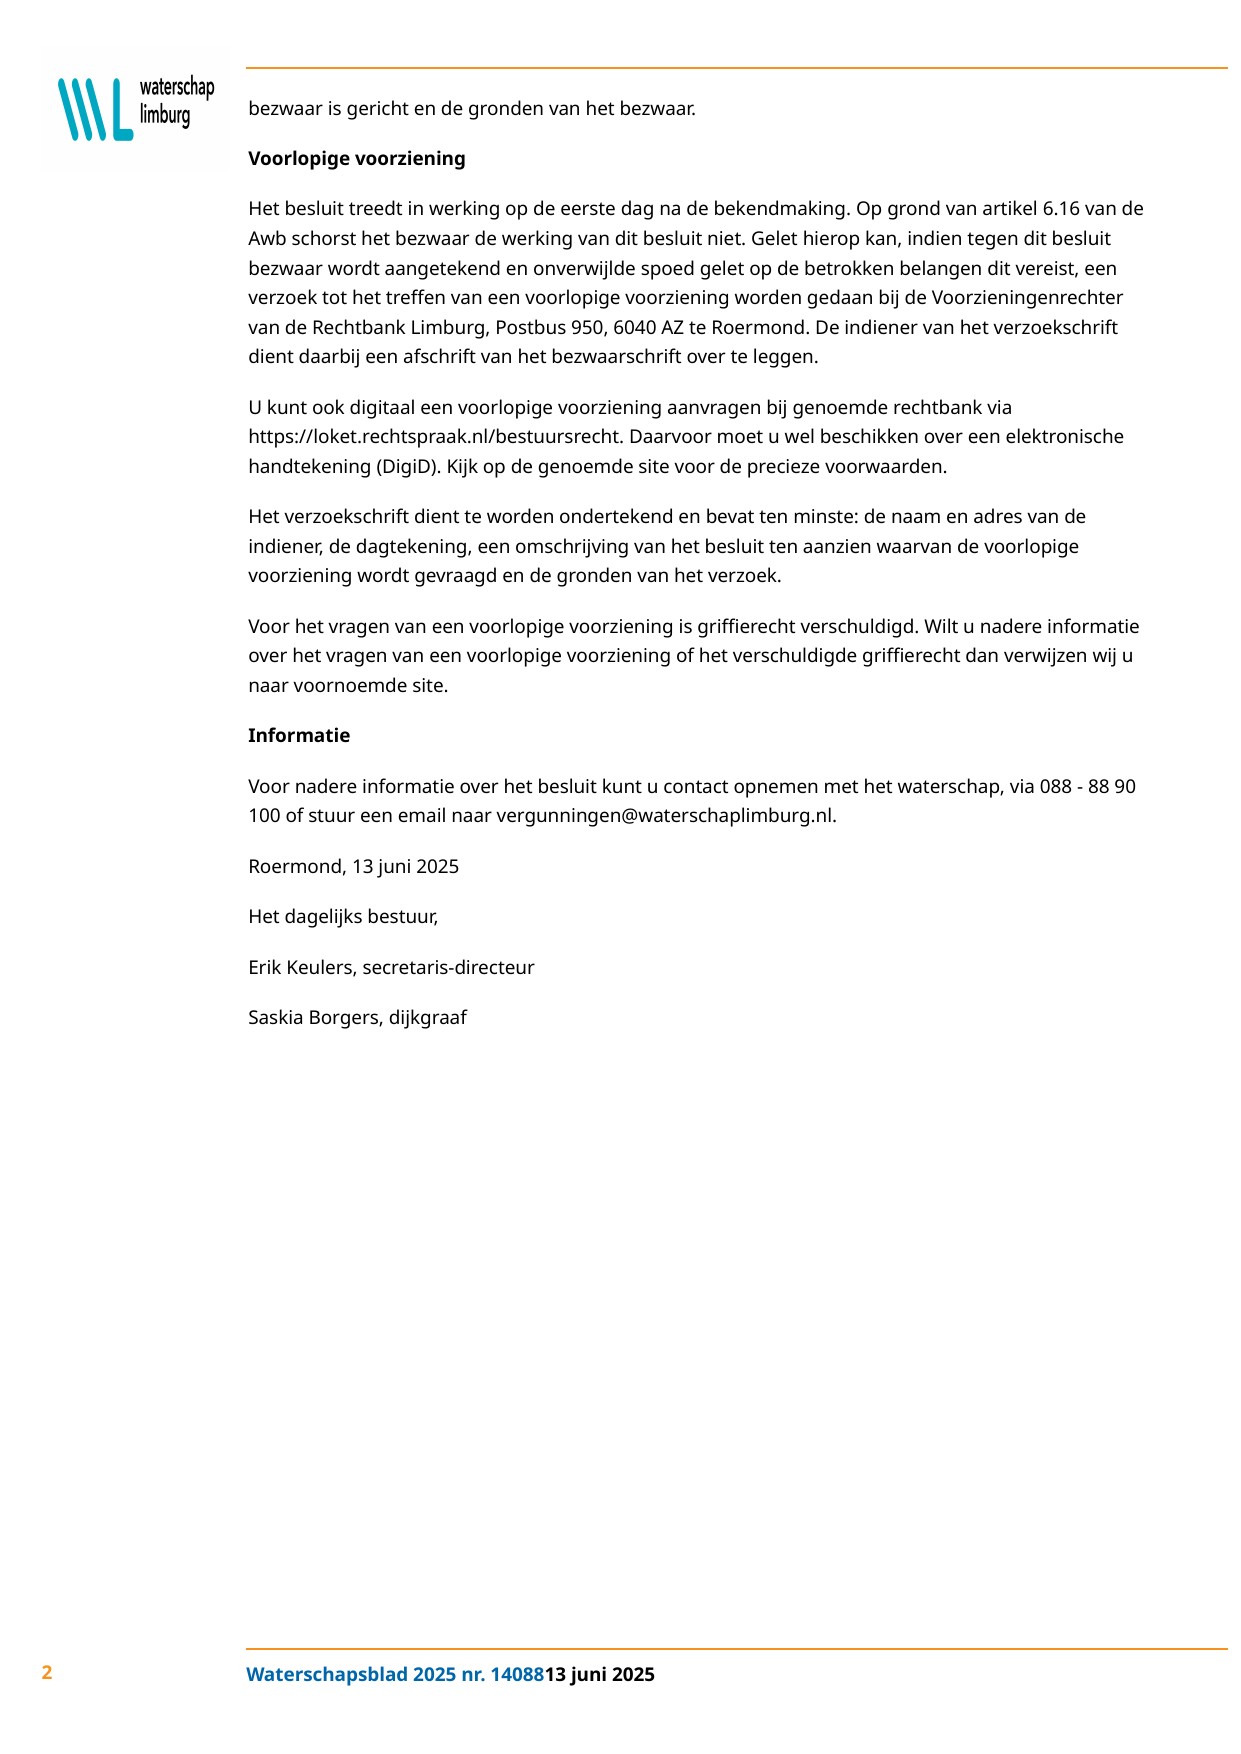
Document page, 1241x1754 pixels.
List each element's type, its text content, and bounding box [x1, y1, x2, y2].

text Roermond, 13 juni 2025 [248, 853, 1152, 879]
text Het dagelijks bestuur, [248, 903, 1152, 929]
text Voorlopige voorziening [248, 145, 1152, 171]
text bezwaar is gericht en de gronden van het bezwaar. [248, 95, 1152, 121]
text Het besluit treedt in werking op de eerste dag na de bekendmaking. Op grond van artikel 6.16 van de Awb schorst het bezwaar de werking van dit besluit niet. Gelet hierop kan, indien tegen dit besluit bezwaar wordt aangetekend en onverwijlde spoed gelet op de betrokken belangen dit vereist, een verzoek tot het treffen van een voorlopige voorziening worden gedaan bij de Voorzieningenrechter van de Rechtbank Limburg, Postbus 950, 6040 AZ te Roermond. De indiener van het verzoekschrift dient daarbij een afschrift van het bezwaarschrift over te leggen. [248, 196, 1152, 369]
text Saskia Borgers, dijkgraaf [248, 1004, 1152, 1030]
text Voor nadere informatie over het besluit kunt u contact opnemen met het waterschap, via 088 - 88 90 100 of stuur een email naar vergunningen@waterschaplimburg.nl. [248, 773, 1152, 828]
text U kunt ook digitaal een voorlopige voorziening aanvragen bij genoemde rechtbank via https://loket.rechtspraak.nl/bestuursrecht. Daarvoor moet u wel beschikken over een elektronische handtekening (DigiD). Kijk op de genoemde site voor de precieze voorwaarden. [248, 394, 1152, 479]
picture [41, 47, 231, 172]
text Informatie [248, 723, 1152, 748]
text Voor het vragen van een voorlopige voorziening is griffierecht verschuldigd. Wilt u nadere informatie over het vragen van een voorlopige voorziening of het verschuldigde griffierecht dan verwijzen wij u naar voornoemde site. [248, 613, 1152, 698]
text Erik Keulers, secretaris-directeur [248, 954, 1152, 980]
text Het verzoekschrift dient te worden ondertekend en bevat ten minste: de naam en adres van de indiener, de dagtekening, een omschrijving van het besluit ten aanzien waarvan de voorlopige voorziening wordt gevraagd en de gronden van het verzoek. [248, 503, 1152, 588]
